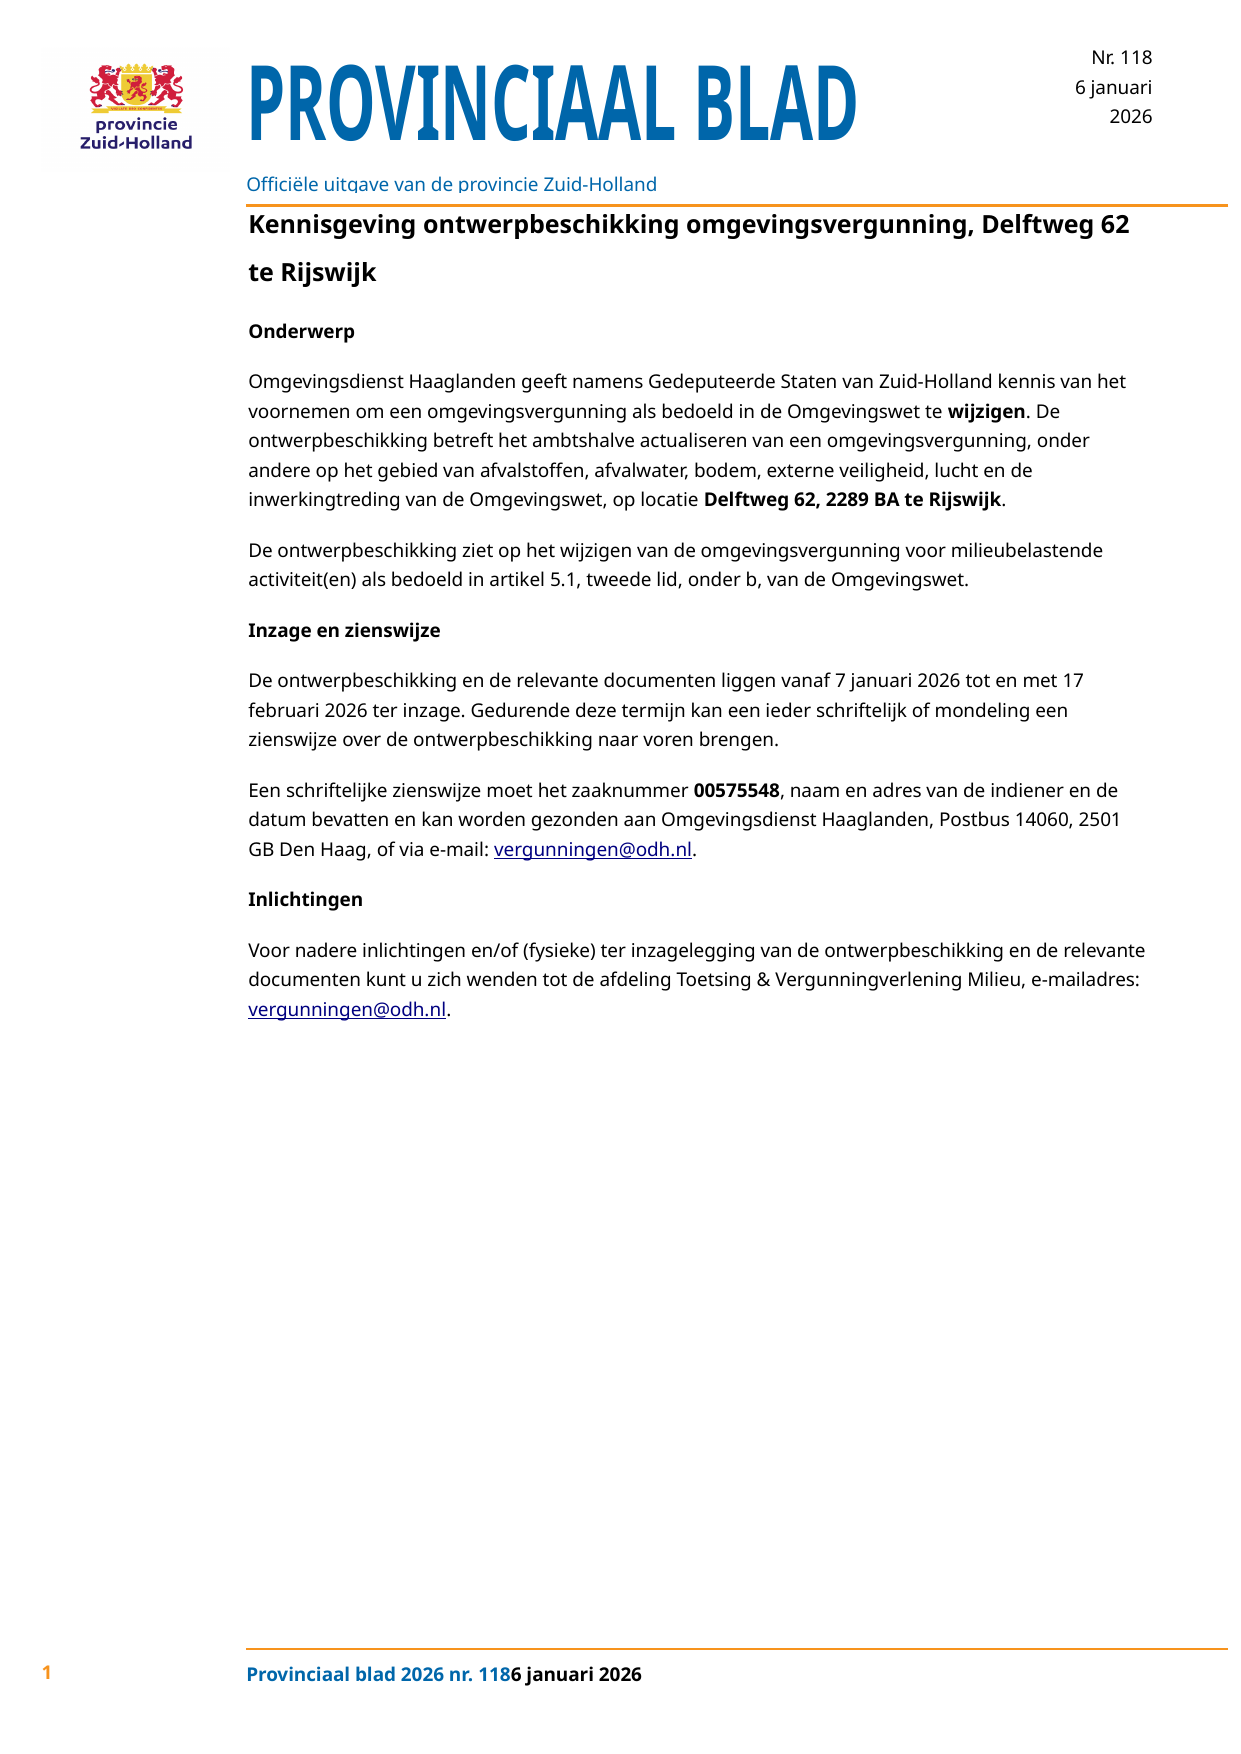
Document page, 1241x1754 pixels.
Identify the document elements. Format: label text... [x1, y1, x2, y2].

text Omgevingsdienst Haaglanden geeft namens Gedeputeerde Staten van Zuid-Holland kennis van het voornemen om een omgevingsvergunning als bedoeld in de Omgevingswet te wijzigen. De ontwerpbeschikking betreft het ambtshalve actualiseren van een omgevingsvergunning, onder andere op het gebied van afvalstoffen, afvalwater, bodem, externe veiligheid, lucht en de inwerkingtreding van de Omgevingswet, op locatie Delftweg 62, 2289 BA te Rijswijk. [248, 368, 1152, 512]
text Voor nadere inlichtingen en/of (fysieke) ter inzagelegging van de ontwerpbeschikking en de relevante documenten kunt u zich wenden tot de afdeling Toetsing & Vergunningverlening Milieu, e-mailadres: vergunningen@odh.nl. [248, 937, 1152, 1022]
text Een schriftelijke zienswijze moet het zaaknummer 00575548, naam en adres van de indiener en de datum bevatten en kan worden gezonden aan Omgevingsdienst Haaglanden, Postbus 14060, 2501 GB Den Haag, of via e-mail: vergunningen@odh.nl. [248, 777, 1152, 862]
text Inlichtingen [248, 887, 1152, 912]
text Inzage en zienswijze [248, 617, 1152, 643]
text Onderwerp [248, 318, 1152, 344]
text Kennisgeving ontwerpbeschikking omgevingsvergunning, Delftweg 62 te Rijswijk [248, 207, 1152, 288]
picture [41, 47, 231, 172]
text De ontwerpbeschikking en de relevante documenten liggen vanaf 7 januari 2026 tot en met 17 februari 2026 ter inzage. Gedurende deze termijn kan een ieder schriftelijk of mondeling een zienswijze over de ontwerpbeschikking naar voren brengen. [248, 667, 1152, 752]
text De ontwerpbeschikking ziet op het wijzigen van de omgevingsvergunning voor milieubelastende activiteit(en) als bedoeld in artikel 5.1, tweede lid, onder b, van de Omgevingswet. [248, 537, 1152, 592]
